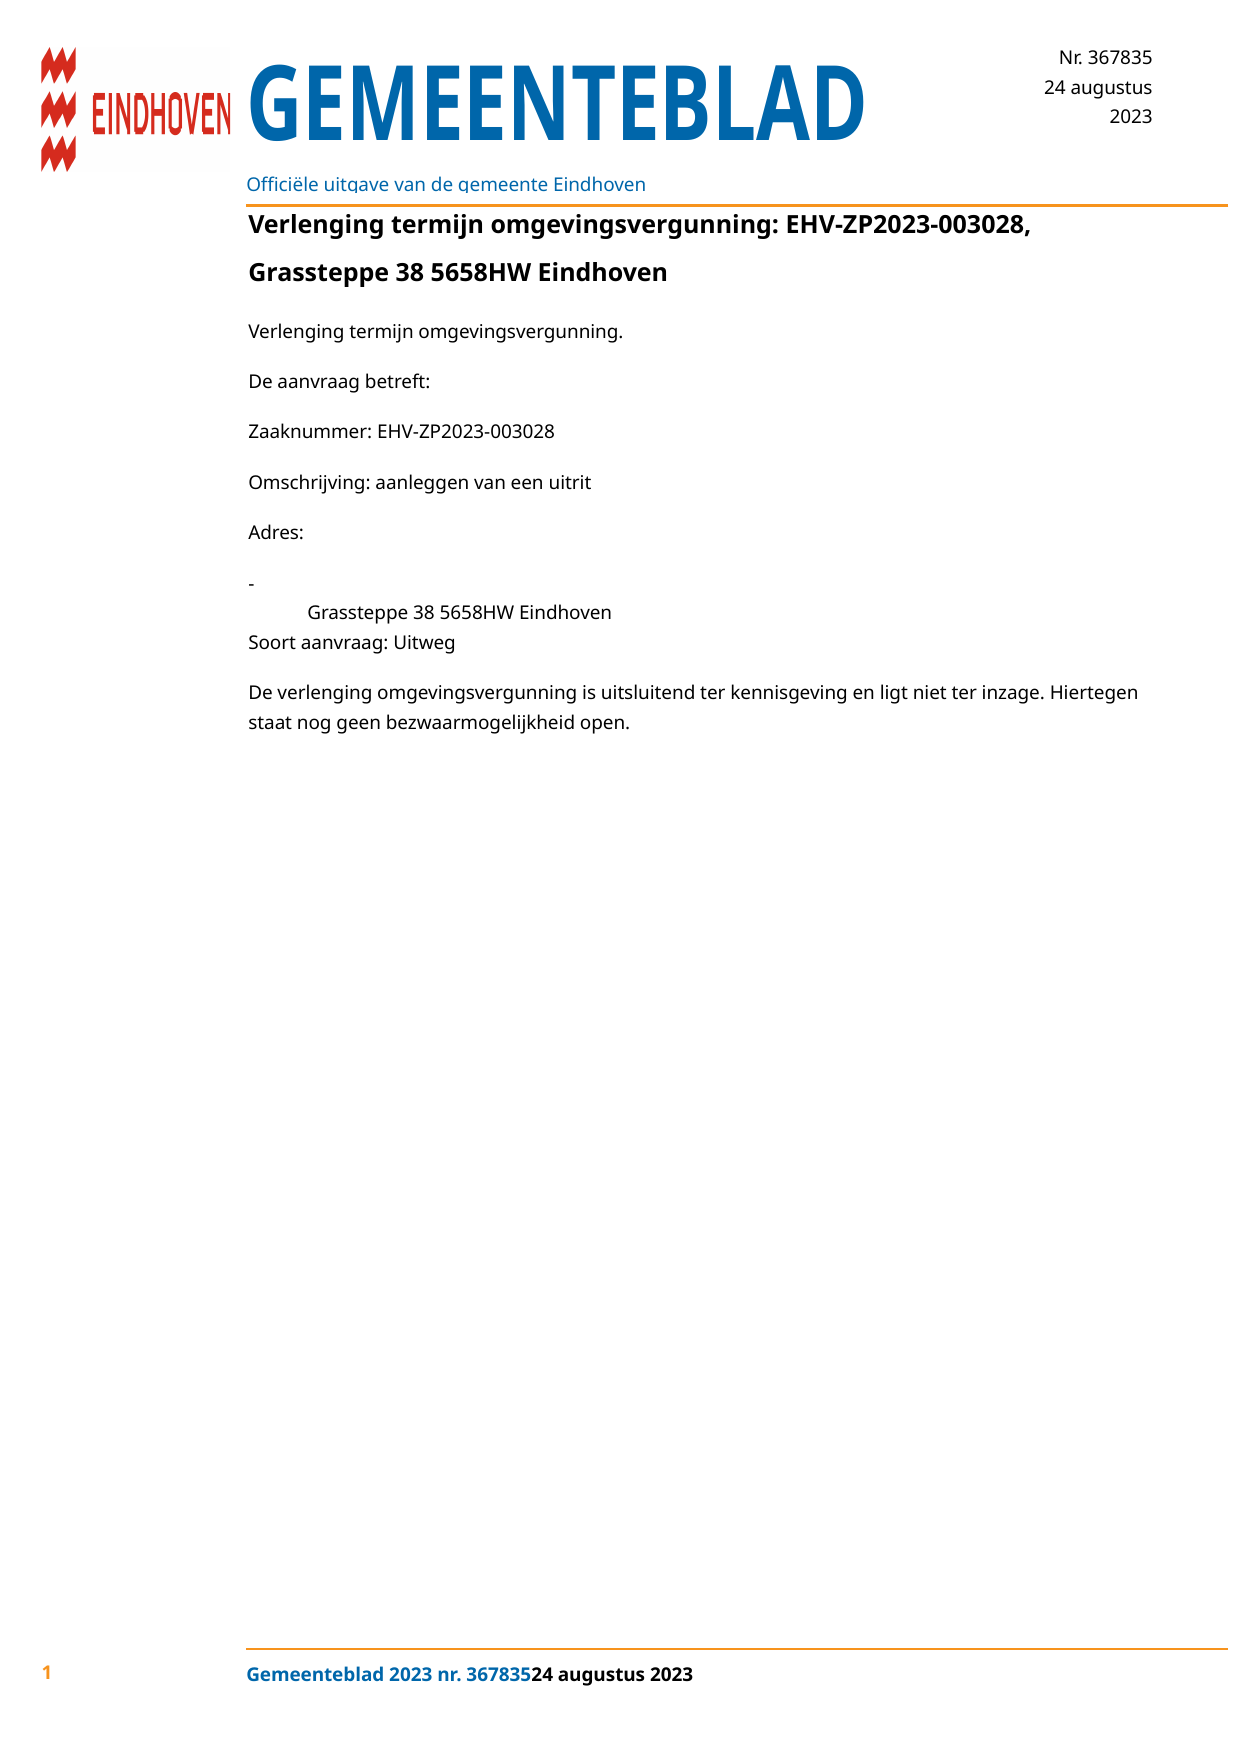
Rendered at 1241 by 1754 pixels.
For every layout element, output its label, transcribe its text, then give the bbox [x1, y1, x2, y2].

picture [41, 47, 231, 172]
text Adres: [248, 519, 1152, 545]
text Verlenging termijn omgevingsvergunning: EHV-ZP2023-003028, Grassteppe 38 5658HW Eindhoven [248, 207, 1152, 288]
text De verlenging omgevingsvergunning is uitsluitend ter kennisgeving en ligt niet ter inzage. Hiertegen staat nog geen bezwaarmogelijkheid open. [248, 679, 1152, 735]
list Grassteppe 38 5658HW Eindhoven [248, 599, 1152, 625]
text Soort aanvraag: Uitweg [248, 629, 1152, 655]
text Verlenging termijn omgevingsvergunning. [248, 318, 1152, 344]
text De aanvraag betreft: [248, 368, 1152, 394]
text Zaaknummer: EHV-ZP2023-003028 [248, 419, 1152, 444]
text Omschrijving: aanleggen van een uitrit [248, 469, 1152, 495]
